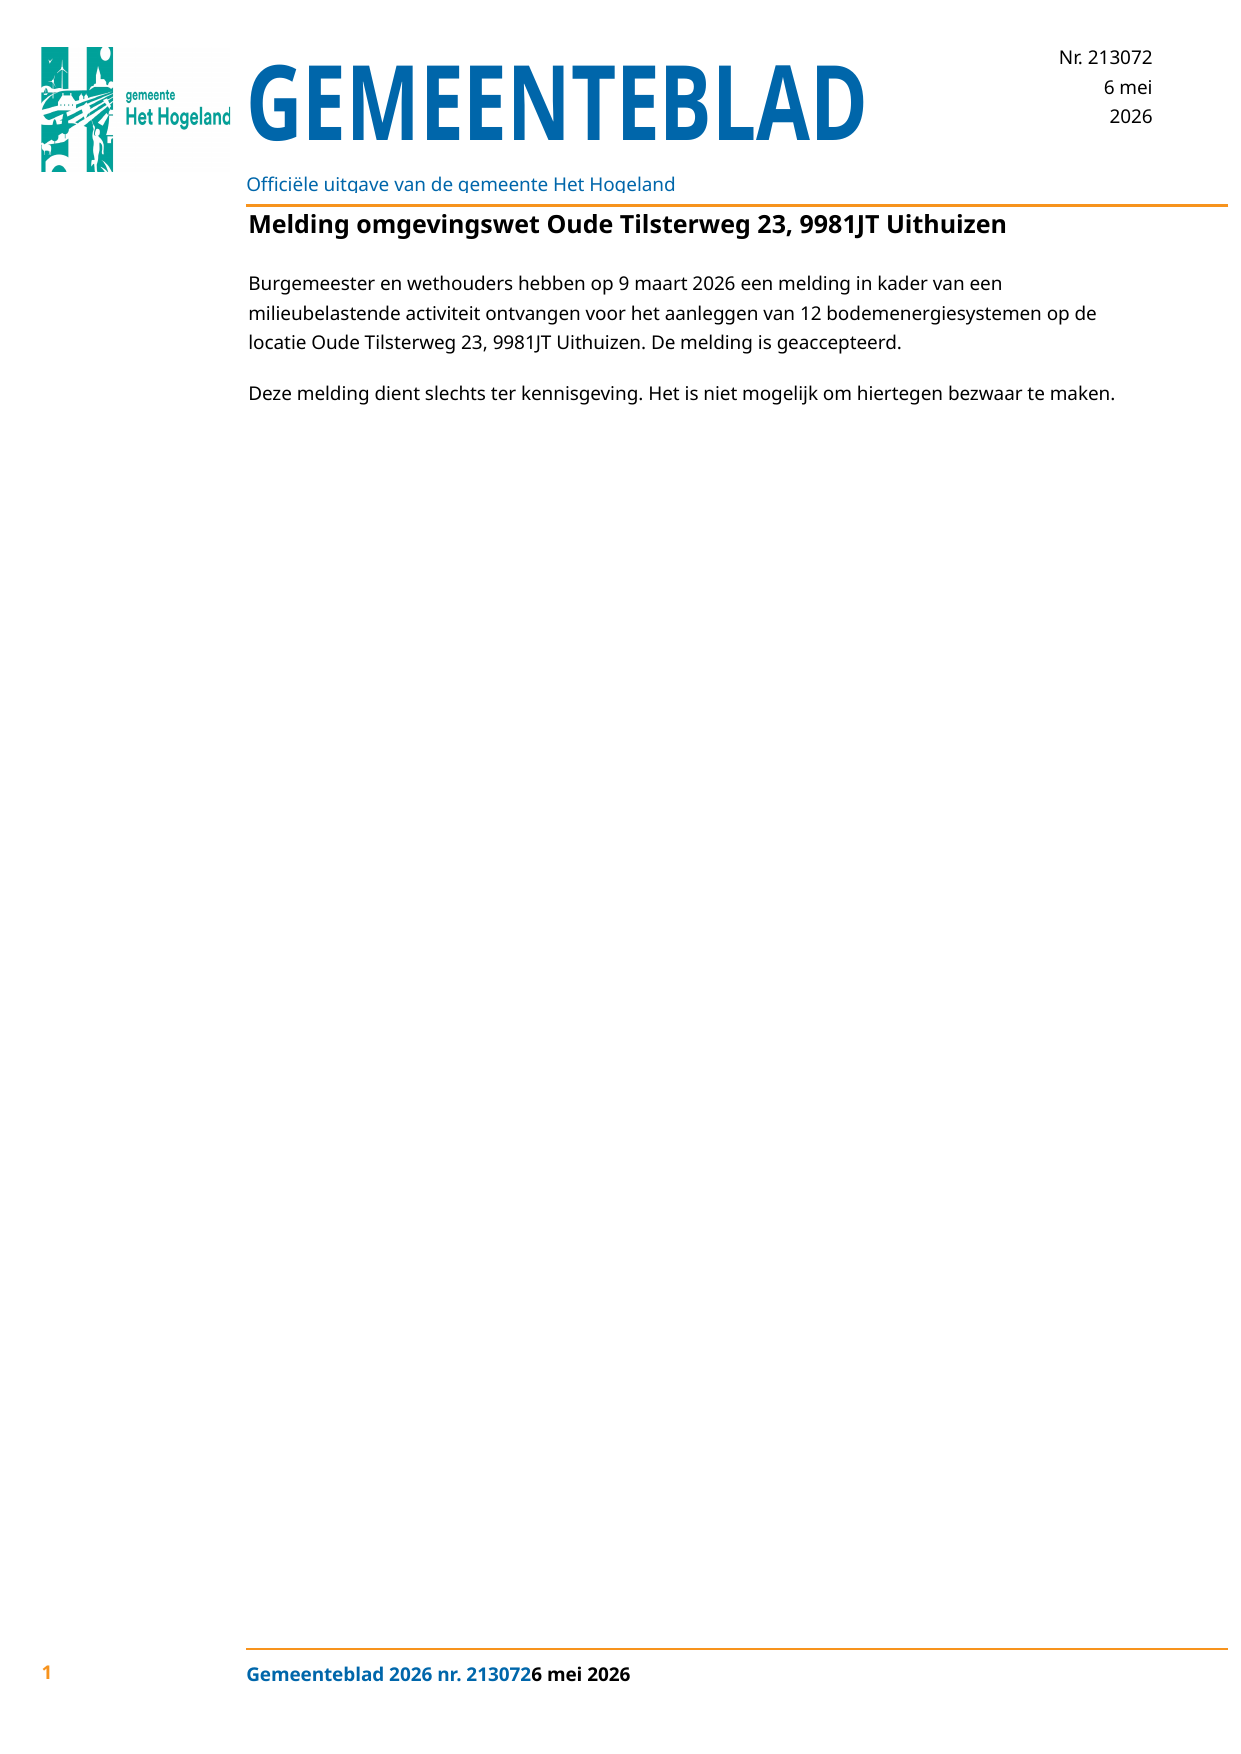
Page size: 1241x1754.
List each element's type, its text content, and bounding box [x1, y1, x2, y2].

text Melding omgevingswet Oude Tilsterweg 23, 9981JT Uithuizen [248, 207, 1152, 241]
picture [41, 47, 231, 172]
text Burgemeester en wethouders hebben op 9 maart 2026 een melding in kader van een milieubelastende activiteit ontvangen voor het aanleggen van 12 bodemenergiesystemen op de locatie Oude Tilsterweg 23, 9981JT Uithuizen. De melding is geaccepteerd. [248, 270, 1152, 355]
text Deze melding dient slechts ter kennisgeving. Het is niet mogelijk om hiertegen bezwaar te maken. [248, 380, 1152, 406]
